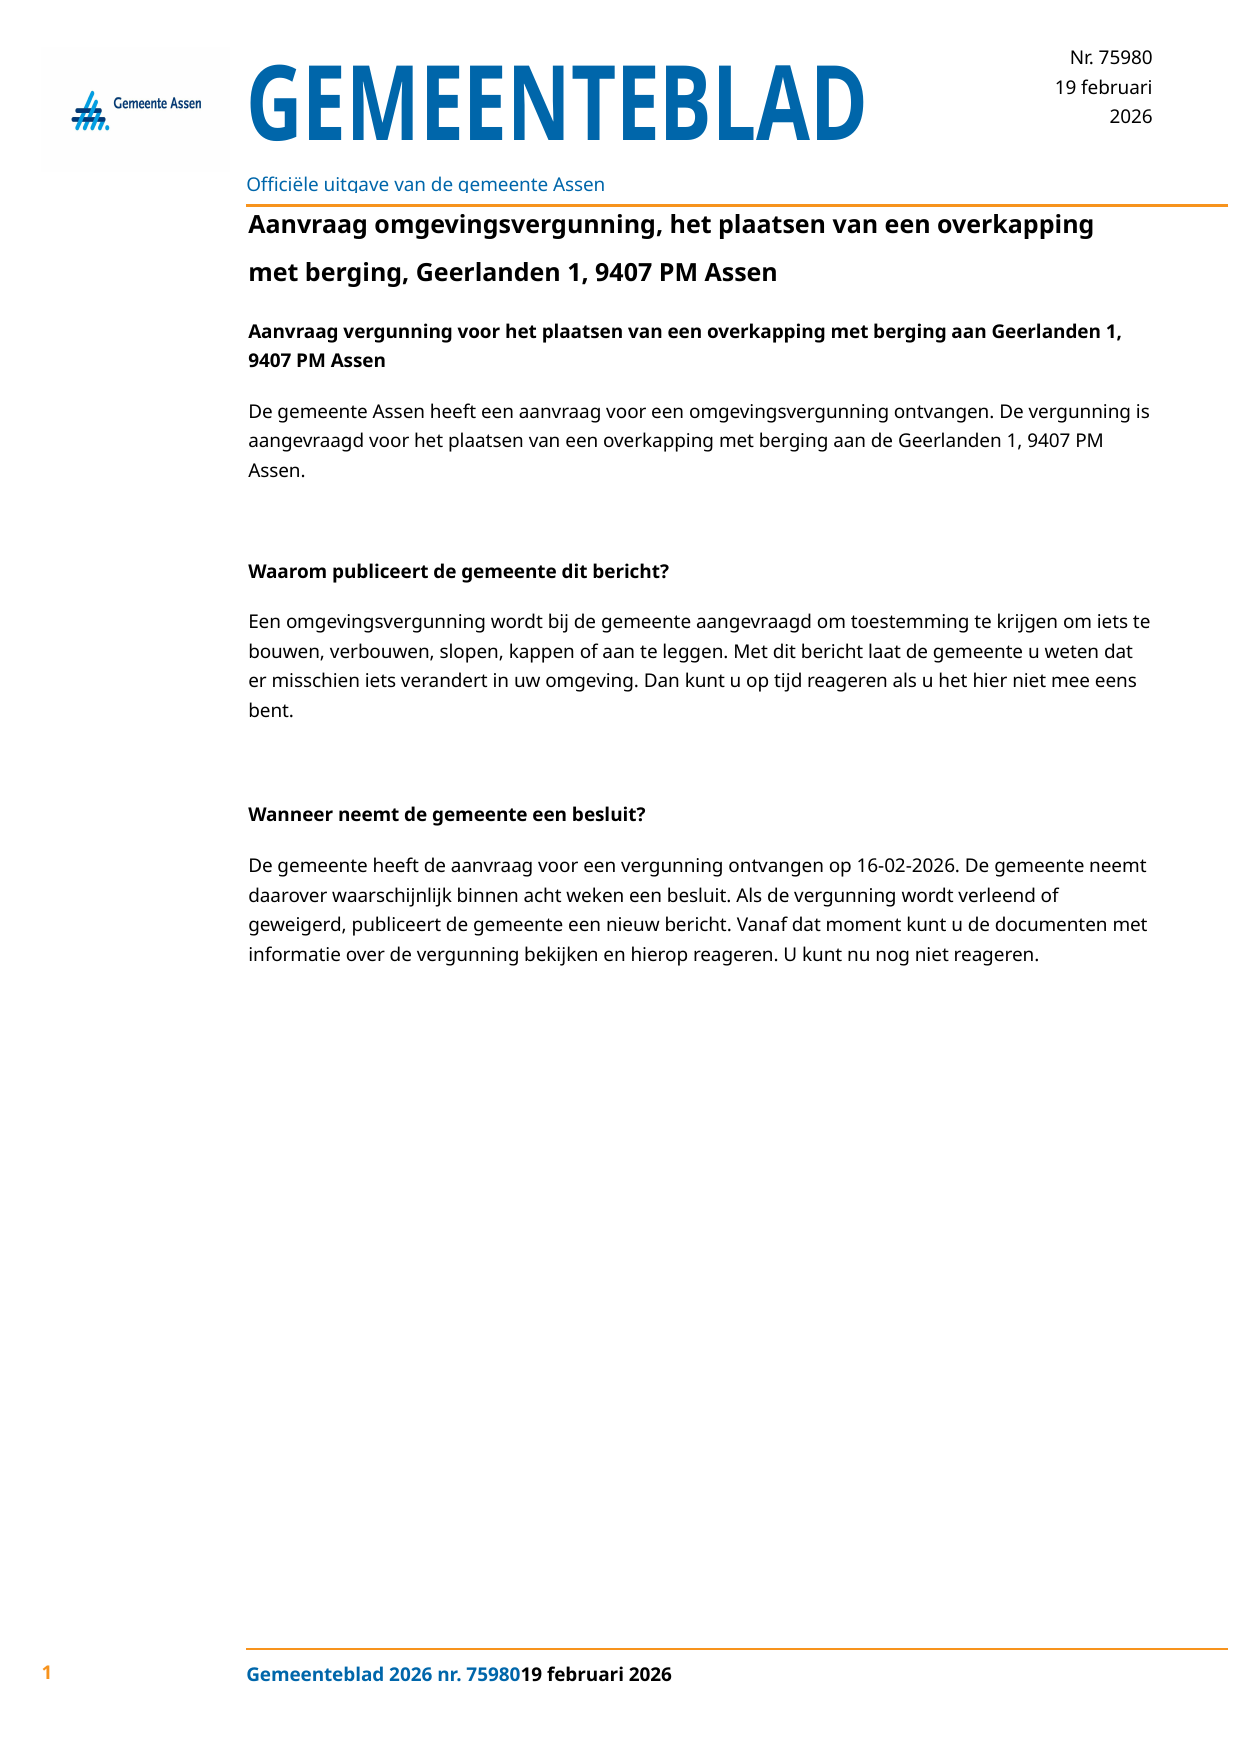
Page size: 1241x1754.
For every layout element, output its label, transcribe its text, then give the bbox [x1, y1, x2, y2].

text Aanvraag omgevingsvergunning, het plaatsen van een overkapping met berging, Geerlanden 1, 9407 PM Assen [248, 207, 1152, 288]
text Een omgevingsvergunning wordt bij de gemeente aangevraagd om toestemming te krijgen om iets te bouwen, verbouwen, slopen, kappen of aan te leggen. Met dit bericht laat de gemeente u weten dat er misschien iets verandert in uw omgeving. Dan kunt u op tijd reageren als u het hier niet mee eens bent. [248, 608, 1152, 723]
text Waarom publiceert de gemeente dit bericht? [248, 558, 1152, 584]
picture [41, 47, 231, 172]
text De gemeente heeft de aanvraag voor een vergunning ontvangen op 16-02-2026. De gemeente neemt daarover waarschijnlijk binnen acht weken een besluit. Als de vergunning wordt verleend of geweigerd, publiceert de gemeente een nieuw bericht. Vanaf dat moment kunt u de documenten met informatie over de vergunning bekijken en hierop reageren. U kunt nu nog niet reageren. [248, 852, 1152, 967]
text ﻿Wanneer neemt de gemeente een besluit? [248, 798, 1152, 827]
text De gemeente Assen heeft een aanvraag voor een omgevingsvergunning ontvangen. De vergunning is aangevraagd voor het plaatsen van een overkapping met berging aan de Geerlanden 1, 9407 PM Assen. [248, 398, 1152, 483]
text Aanvraag vergunning voor het plaatsen van een overkapping met berging aan Geerlanden 1, 9407 PM Assen [248, 318, 1152, 373]
